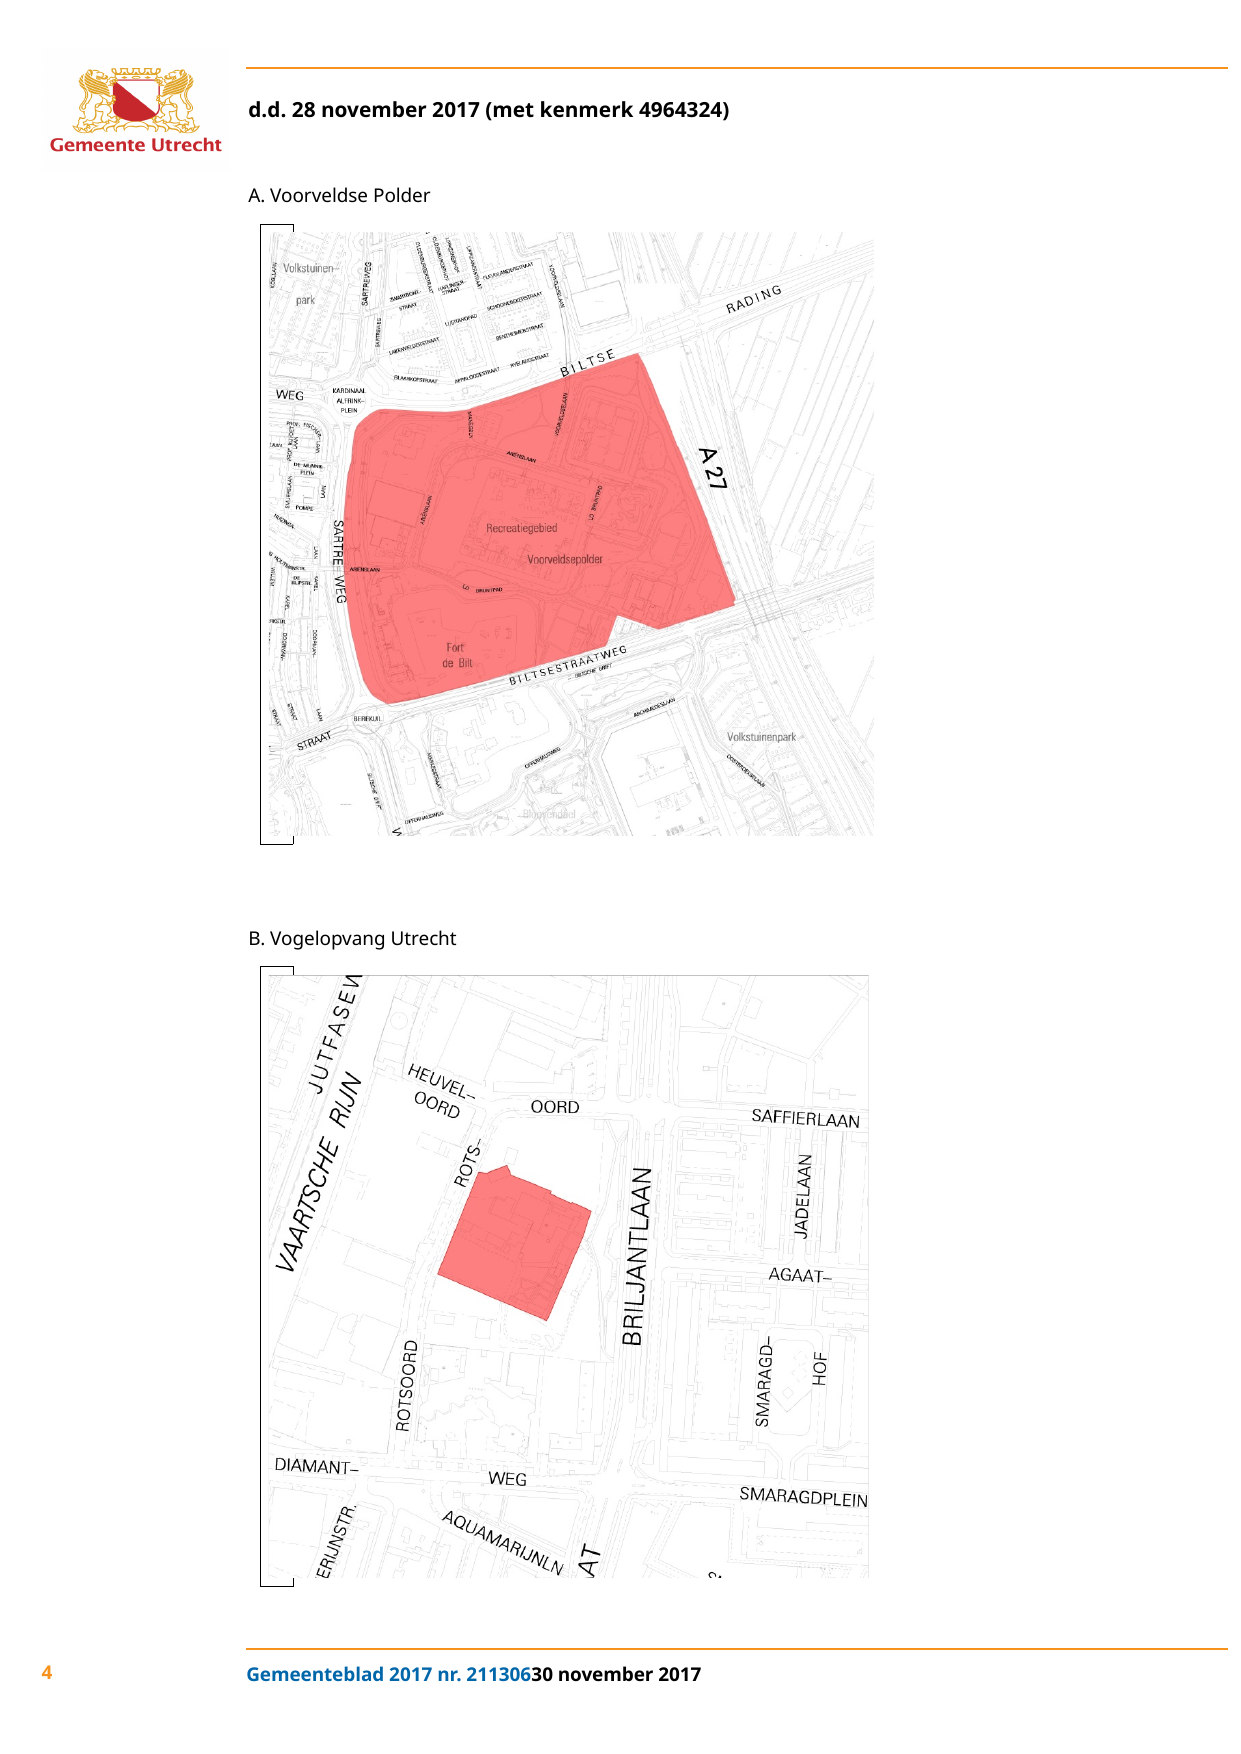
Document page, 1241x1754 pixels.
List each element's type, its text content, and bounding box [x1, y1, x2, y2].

picture [41, 47, 231, 172]
picture [268, 975, 869, 1578]
text d.d. 28 november 2017 (met kenmerk 4964324) [248, 95, 1152, 123]
picture [268, 232, 875, 836]
text B. Vogelopvang Utrecht [248, 925, 1152, 951]
text A. Voorveldse Polder [248, 182, 1152, 208]
